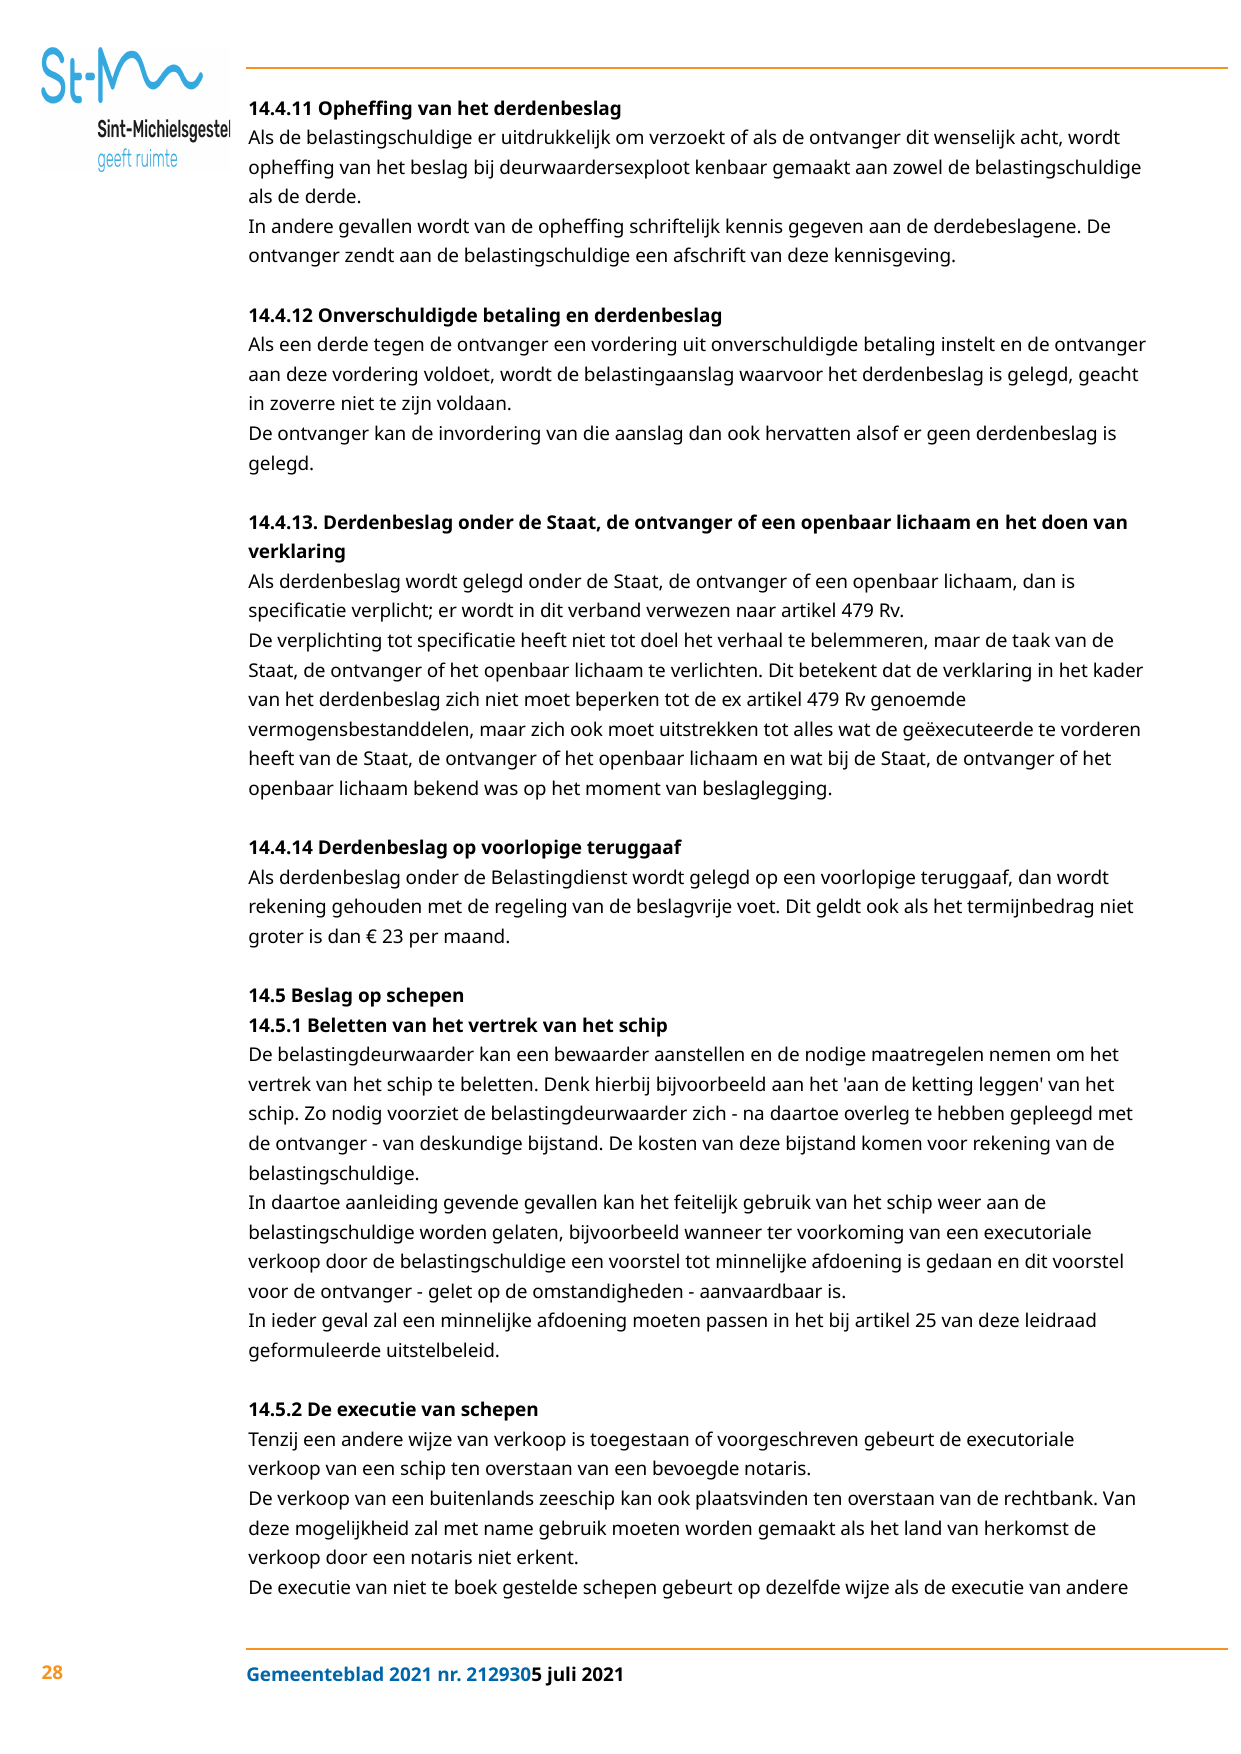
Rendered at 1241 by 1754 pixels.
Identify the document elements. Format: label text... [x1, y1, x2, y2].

text Als de belastingschuldige er uitdrukkelijk om verzoekt of als de ontvanger dit wenselijk acht, wordt opheffing van het beslag bij deurwaardersexploot kenbaar gemaakt aan zowel de belastingschuldige als de derde. [248, 124, 1152, 209]
text Als een derde tegen de ontvanger een vordering uit onverschuldigde betaling instelt en de ontvanger aan deze vordering voldoet, wordt de belastingaanslag waarvoor het derdenbeslag is gelegd, geacht in zoverre niet te zijn voldaan. [248, 331, 1152, 416]
text De verplichting tot specificatie heeft niet tot doel het verhaal te belemmeren, maar de taak van de Staat, de ontvanger of het openbaar lichaam te verlichten. Dit betekent dat de verklaring in het kader van het derdenbeslag zich niet moet beperken tot de ex artikel 479 Rv genoemde vermogensbestanddelen, maar zich ook moet uitstrekken tot alles wat de geëxecuteerde te vorderen heeft van de Staat, de ontvanger of het openbaar lichaam en wat bij de Staat, de ontvanger of het openbaar lichaam bekend was op het moment van beslaglegging. [248, 627, 1152, 801]
text In daartoe aanleiding gevende gevallen kan het feitelijk gebruik van het schip weer aan de belastingschuldige worden gelaten, bijvoorbeeld wanneer ter voorkoming van een executoriale verkoop door de belastingschuldige een voorstel tot minnelijke afdoening is gedaan en dit voorstel voor de ontvanger - gelet op de omstandigheden - aanvaardbaar is. [248, 1189, 1152, 1304]
text 14.5 Beslag op schepen [248, 982, 1152, 1008]
text 14.4.13. Derdenbeslag onder de Staat, de ontvanger of een openbaar lichaam en het doen van verklaring [248, 509, 1152, 564]
text De ontvanger kan de invordering van die aanslag dan ook hervatten alsof er geen derdenbeslag is gelegd. [248, 420, 1152, 476]
text De belastingdeurwaarder kan een bewaarder aanstellen en de nodige maatregelen nemen om het vertrek van het schip te beletten. Denk hierbij bijvoorbeeld aan het 'aan de ketting leggen' van het schip. Zo nodig voorziet de belastingdeurwaarder zich - na daartoe overleg te hebben gepleegd met de ontvanger - van deskundige bijstand. De kosten van deze bijstand komen voor rekening van de belastingschuldige. [248, 1041, 1152, 1186]
text Tenzij een andere wijze van verkoop is toegestaan of voorgeschreven gebeurt de executoriale verkoop van een schip ten overstaan van een bevoegde notaris. [248, 1426, 1152, 1481]
text De verkoop van een buitenlands zeeschip kan ook plaatsvinden ten overstaan van de rechtbank. Van deze mogelijkheid zal met name gebruik moeten worden gemaakt als het land van herkomst de verkoop door een notaris niet erkent. [248, 1485, 1152, 1570]
picture [41, 47, 231, 172]
text 14.5.1 Beletten van het vertrek van het schip [248, 1012, 1152, 1038]
text 14.5.2 De executie van schepen [248, 1396, 1152, 1422]
text Als derdenbeslag onder de Belastingdienst wordt gelegd op een voorlopige teruggaaf, dan wordt rekening gehouden met de regeling van de beslagvrije voet. Dit geldt ook als het termijnbedrag niet groter is dan € 23 per maand. [248, 864, 1152, 949]
text In andere gevallen wordt van de opheffing schriftelijk kennis gegeven aan de derdebeslagene. De ontvanger zendt aan de belastingschuldige een afschrift van deze kennisgeving. [248, 213, 1152, 268]
text 14.4.11 Opheffing van het derdenbeslag [248, 95, 1152, 121]
text Als derdenbeslag wordt gelegd onder de Staat, de ontvanger of een openbaar lichaam, dan is specificatie verplicht; er wordt in dit verband verwezen naar artikel 479 Rv. [248, 568, 1152, 623]
text De executie van niet te boek gestelde schepen gebeurt op dezelfde wijze als de executie van andere [248, 1574, 1152, 1600]
text In ieder geval zal een minnelijke afdoening moeten passen in het bij artikel 25 van deze leidraad geformuleerde uitstelbeleid. [248, 1308, 1152, 1363]
text 14.4.12 Onverschuldigde betaling en derdenbeslag [248, 302, 1152, 328]
text 14.4.14 Derdenbeslag op voorlopige teruggaaf [248, 834, 1152, 860]
